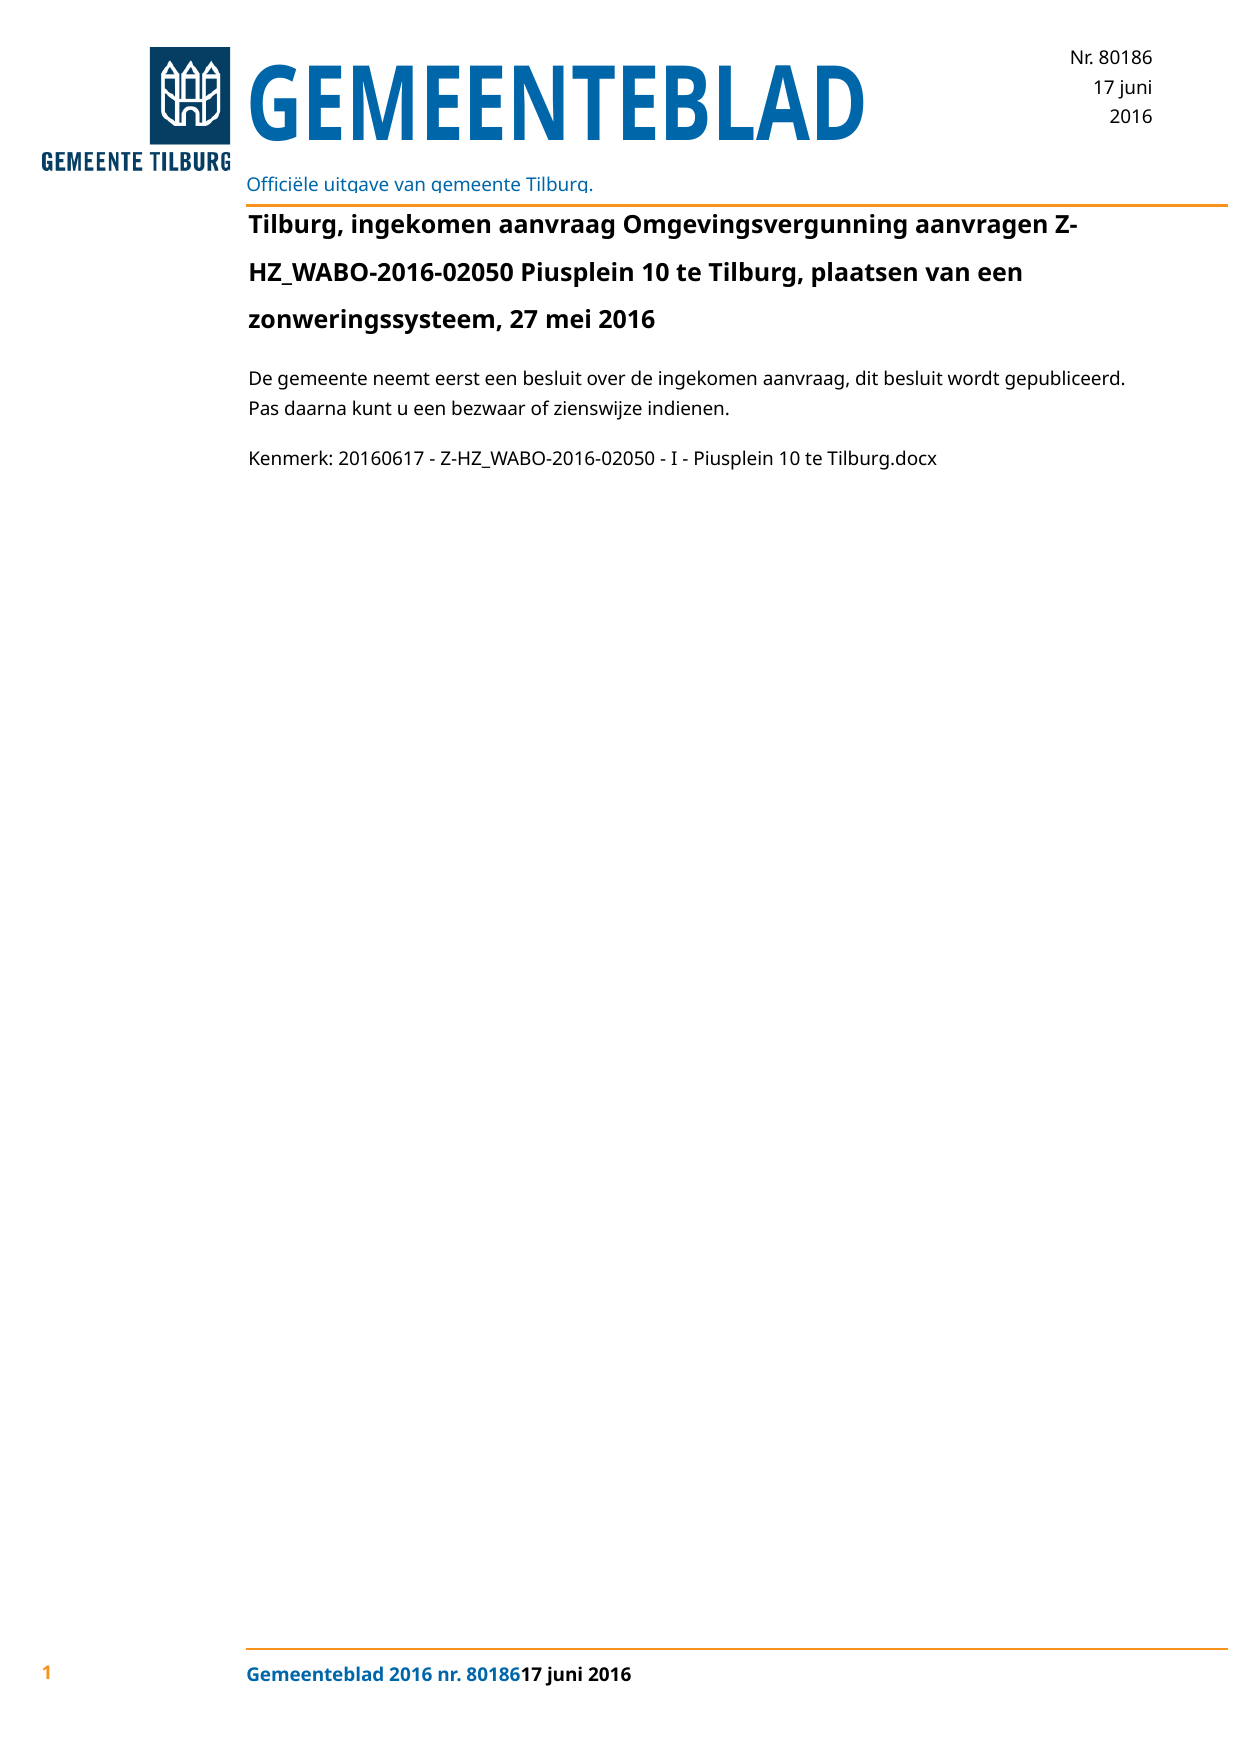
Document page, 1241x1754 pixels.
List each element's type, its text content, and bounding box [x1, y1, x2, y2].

text Kenmerk: 20160617 - Z-HZ_WABO-2016-02050 - I - Piusplein 10 te Tilburg.docx [248, 446, 1152, 471]
picture [41, 47, 231, 172]
text Tilburg, ingekomen aanvraag Omgevingsvergunning aanvragen Z-HZ_WABO-2016-02050 Piusplein 10 te Tilburg, plaatsen van een zonweringssysteem, 27 mei 2016 [248, 207, 1152, 336]
text De gemeente neemt eerst een besluit over de ingekomen aanvraag, dit besluit wordt gepubliceerd. Pas daarna kunt u een bezwaar of zienswijze indienen. [248, 366, 1152, 421]
